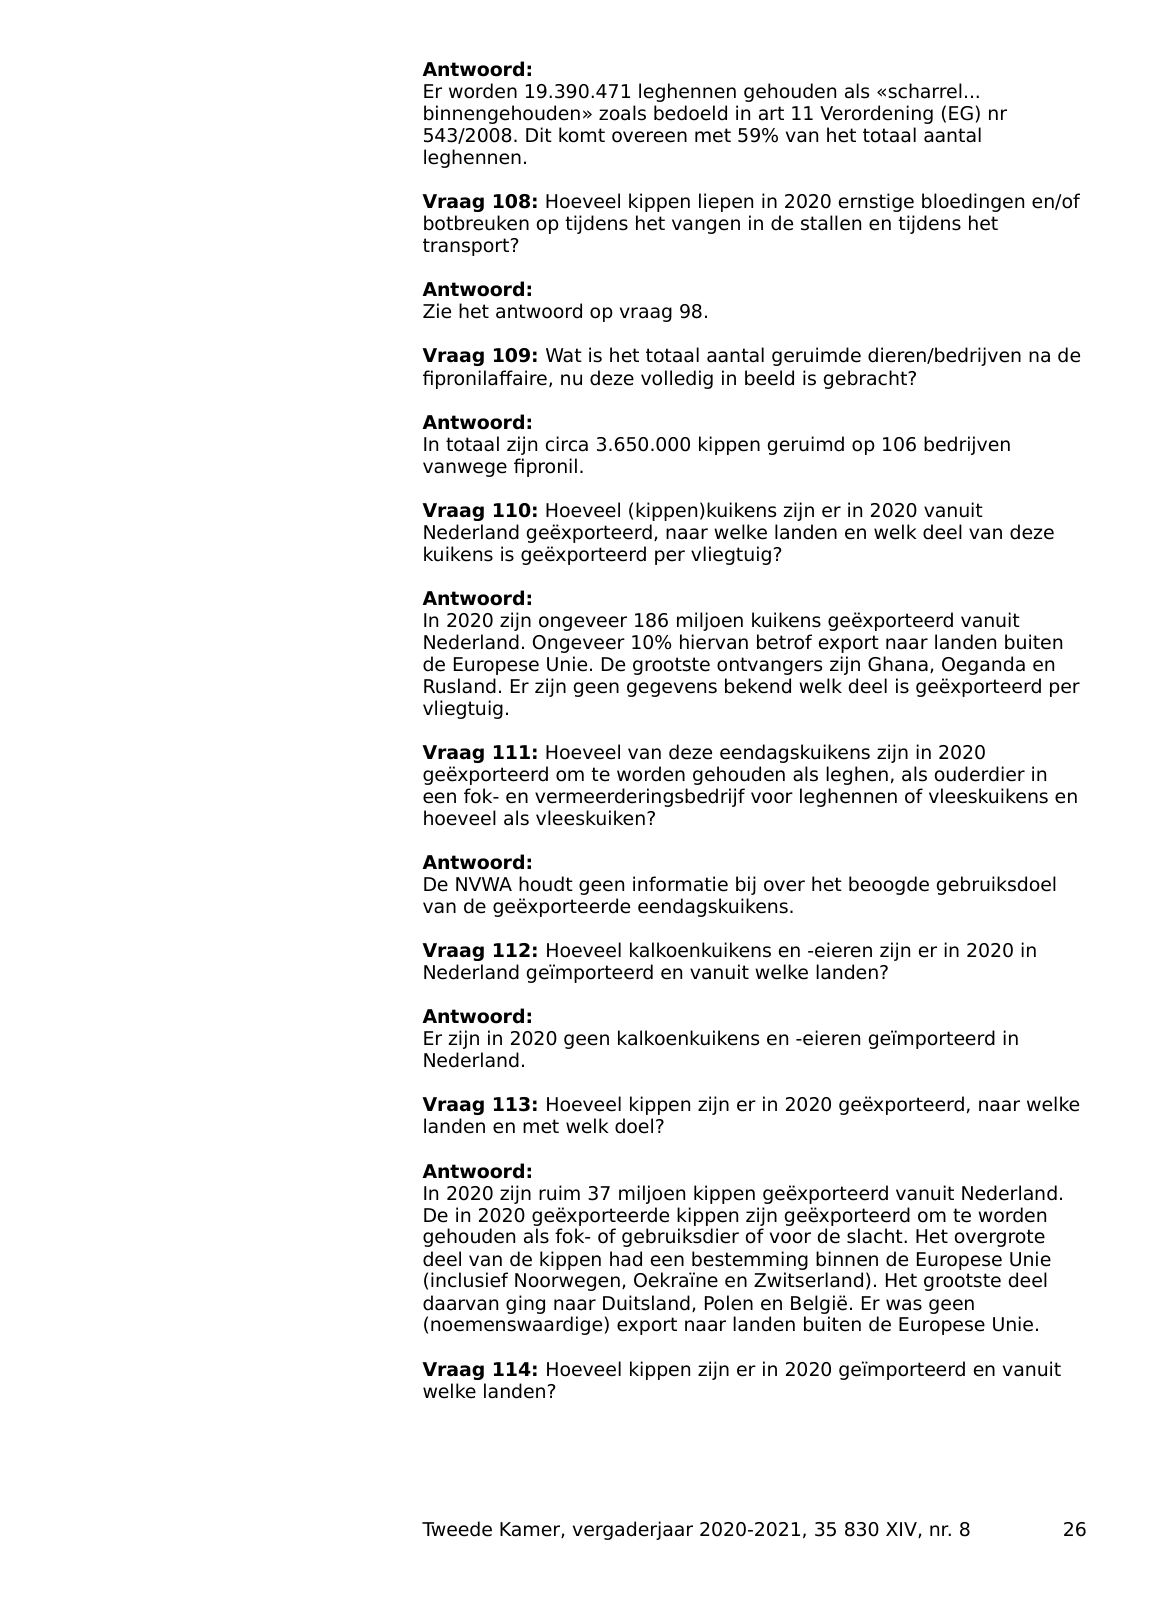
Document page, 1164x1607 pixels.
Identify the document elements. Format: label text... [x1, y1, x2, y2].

subtitle Antwoord: [422, 412, 1087, 433]
subtitle Antwoord: [422, 588, 1087, 610]
subtitle Antwoord: [422, 1161, 1087, 1182]
text Vraag 114: Hoeveel kippen zijn er in 2020 geïmporteerd en vanuit welke landen? [422, 1358, 1087, 1402]
subtitle Antwoord: [422, 279, 1087, 301]
text Vraag 113: Hoeveel kippen zijn er in 2020 geëxporteerd, naar welke landen en met welk doel? [422, 1094, 1087, 1138]
text De NVWA houdt geen informatie bij over het beoogde gebruiksdoel van de geëxporteerde eendagskuikens. [422, 874, 1087, 918]
text Er zijn in 2020 geen kalkoenkuikens en -eieren geïmporteerd in Nederland. [422, 1028, 1087, 1072]
text In 2020 zijn ongeveer 186 miljoen kuikens geëxporteerd vanuit Nederland. Ongeveer 10% hiervan betrof export naar landen buiten de Europese Unie. De grootste ontvangers zijn Ghana, Oeganda en Rusland. Er zijn geen gegevens bekend welk deel is geëxporteerd per vliegtuig. [422, 610, 1087, 720]
text In 2020 zijn ruim 37 miljoen kippen geëxporteerd vanuit Nederland. De in 2020 geëxporteerde kippen zijn geëxporteerd om te worden gehouden als fok- of gebruiksdier of voor de slacht. Het overgrote deel van de kippen had een bestemming binnen de Europese Unie (inclusief Noorwegen, Oekraïne en Zwitserland). Het grootste deel daarvan ging naar Duitsland, Polen en België. Er was geen (noemenswaardige) export naar landen buiten de Europese Unie. [422, 1182, 1087, 1336]
text Er worden 19.390.471 leghennen gehouden als «scharrel... binnengehouden» zoals bedoeld in art 11 Verordening (EG) nr 543/2008. Dit komt overeen met 59% van het totaal aantal leghennen. [422, 81, 1087, 169]
text In totaal zijn circa 3.650.000 kippen geruimd op 106 bedrijven vanwege fipronil. [422, 433, 1087, 477]
text Zie het antwoord op vraag 98. [422, 301, 1087, 323]
subtitle Antwoord: [422, 59, 1087, 81]
subtitle Antwoord: [422, 1006, 1087, 1028]
text Vraag 109: Wat is het totaal aantal geruimde dieren/bedrijven na de fipronilaffaire, nu deze volledig in beeld is gebracht? [422, 345, 1087, 389]
text Vraag 112: Hoeveel kalkoenkuikens en -eieren zijn er in 2020 in Nederland geïmporteerd en vanuit welke landen? [422, 940, 1087, 984]
text Vraag 108: Hoeveel kippen liepen in 2020 ernstige bloedingen en/of botbreuken op tijdens het vangen in de stallen en tijdens het transport? [422, 191, 1087, 257]
text Vraag 111: Hoeveel van deze eendagskuikens zijn in 2020 geëxporteerd om te worden gehouden als leghen, als ouderdier in een fok- en vermeerderingsbedrijf voor leghennen of vleeskuikens en hoeveel als vleeskuiken? [422, 742, 1087, 830]
subtitle Antwoord: [422, 852, 1087, 874]
text Vraag 110: Hoeveel (kippen)kuikens zijn er in 2020 vanuit Nederland geëxporteerd, naar welke landen en welk deel van deze kuikens is geëxporteerd per vliegtuig? [422, 500, 1087, 566]
